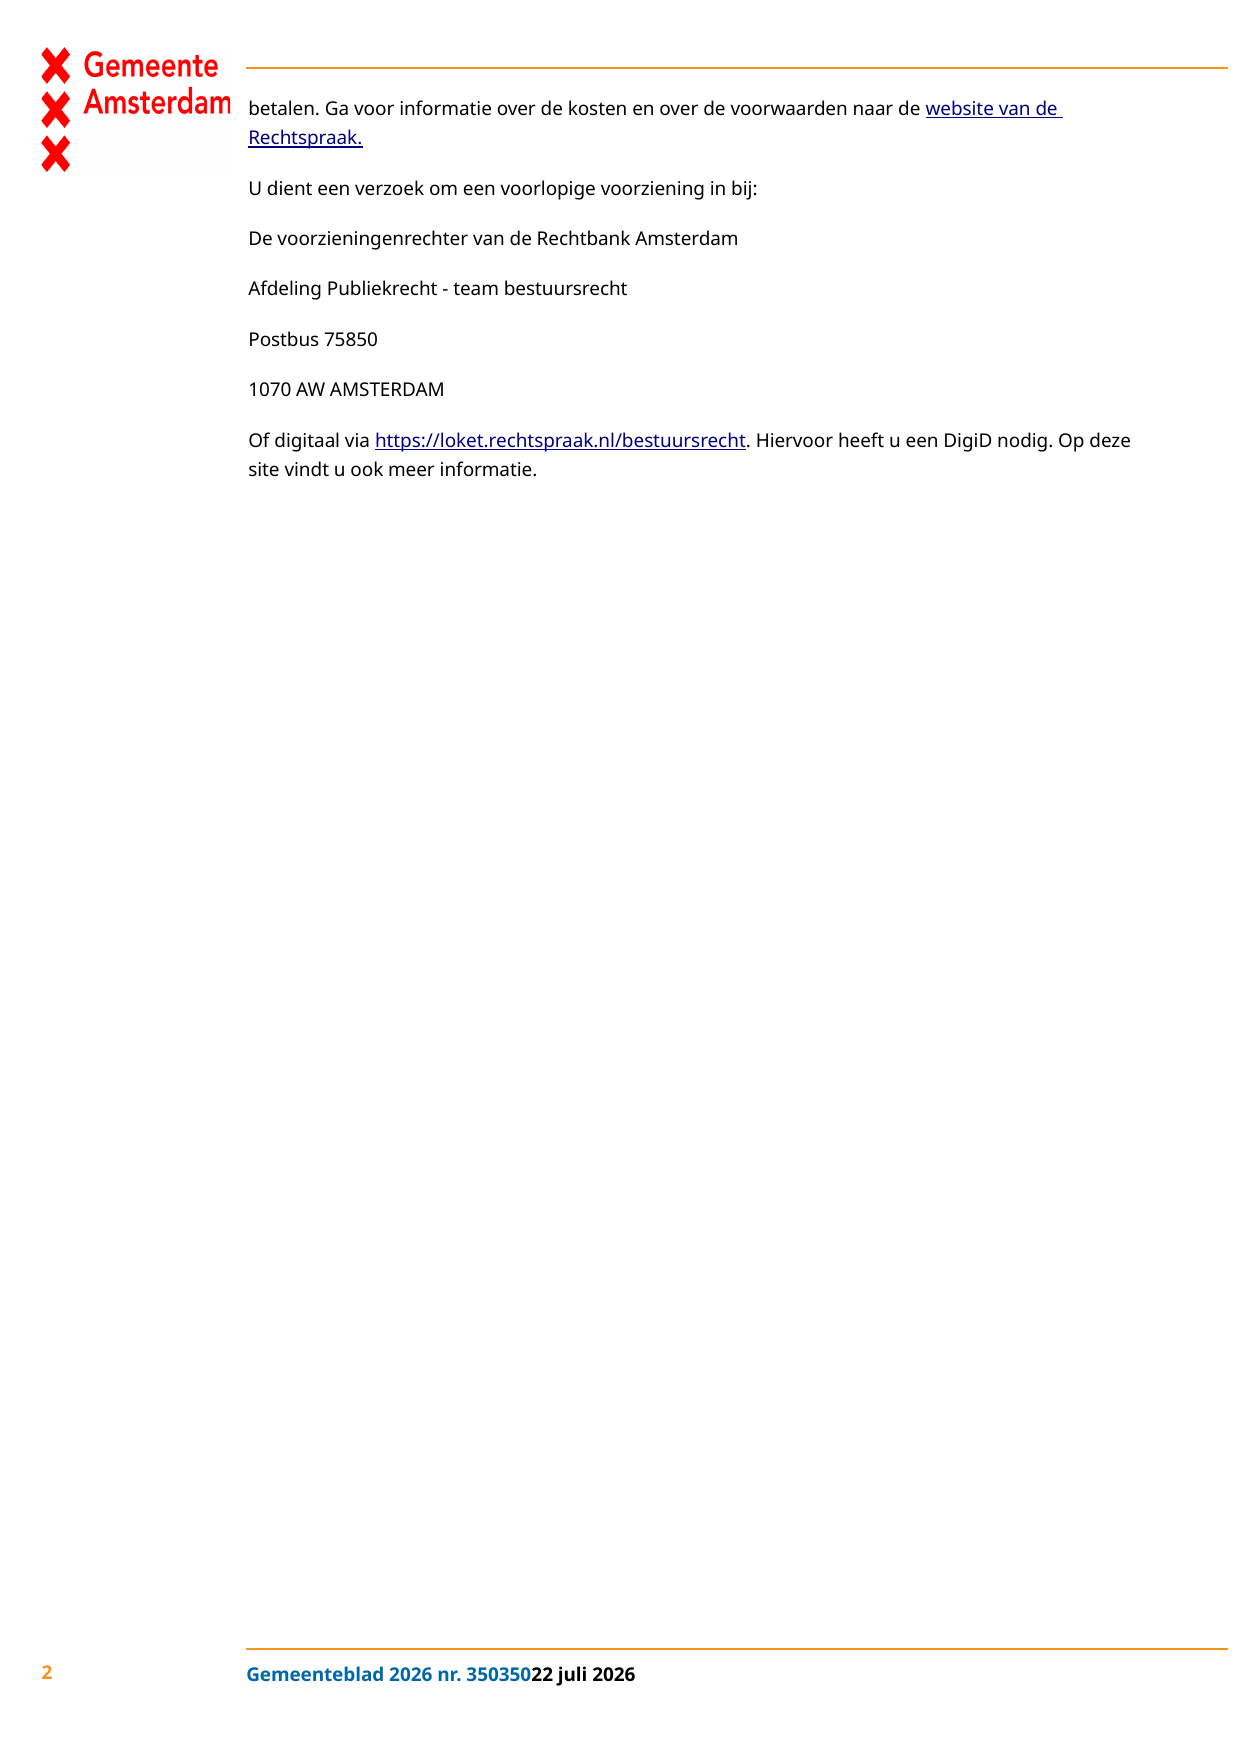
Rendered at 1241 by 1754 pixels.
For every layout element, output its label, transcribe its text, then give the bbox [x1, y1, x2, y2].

text U dient een verzoek om een voorlopige voorziening in bij: [248, 175, 1152, 201]
text Postbus 75850 [248, 326, 1152, 352]
text Afdeling Publiekrecht - team bestuursrecht [248, 276, 1152, 301]
text betalen. Ga voor informatie over de kosten en over de voorwaarden naar de website van de Rechtspraak. [248, 95, 1152, 150]
text De voorzieningenrechter van de Rechtbank Amsterdam [248, 225, 1152, 251]
picture [41, 47, 231, 172]
text Of digitaal via https://loket.rechtspraak.nl/bestuursrecht. Hiervoor heeft u een DigiD nodig. Op deze site vindt u ook meer informatie. [248, 427, 1152, 482]
text 1070 AW AMSTERDAM [248, 376, 1152, 402]
